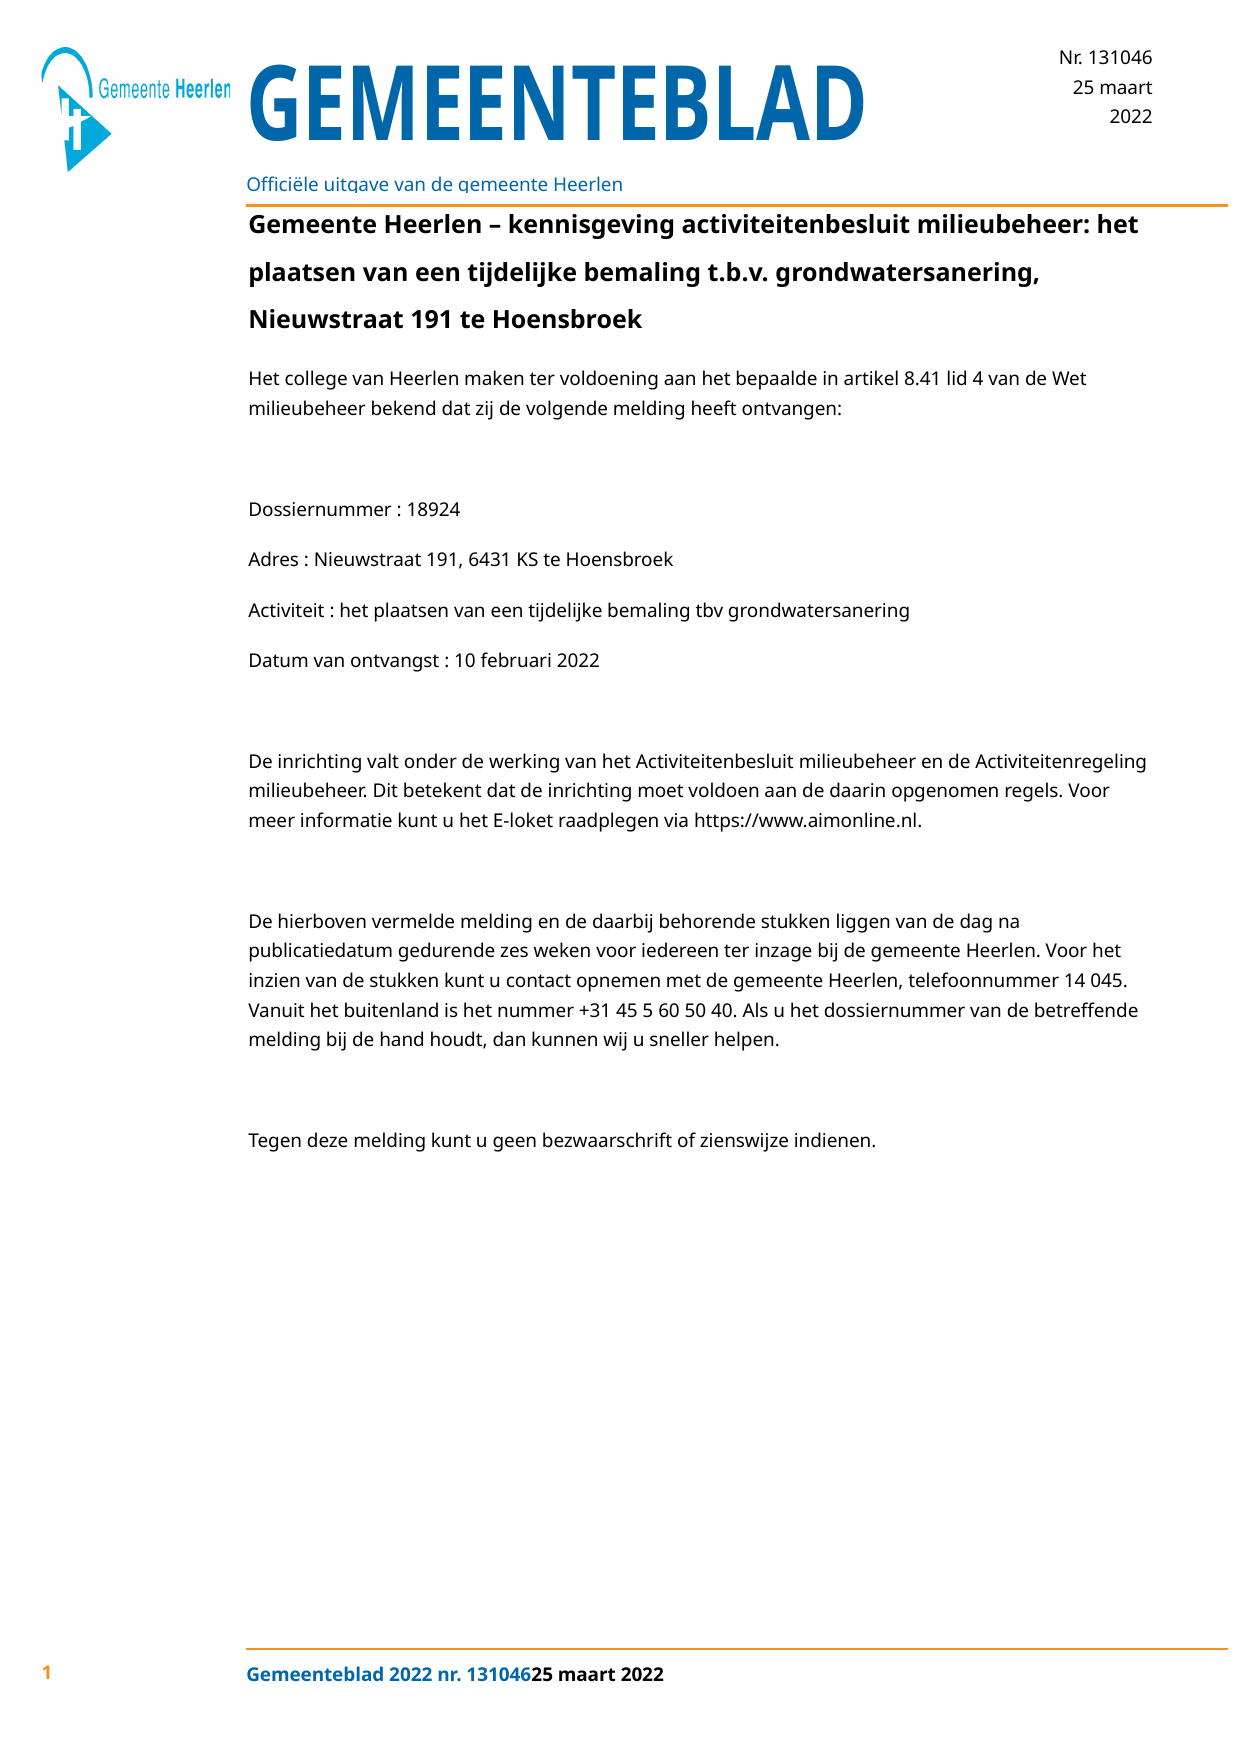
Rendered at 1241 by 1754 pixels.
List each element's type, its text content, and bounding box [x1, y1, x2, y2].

text De hierboven vermelde melding en de daarbij behorende stukken liggen van de dag na publicatiedatum gedurende zes weken voor iedereen ter inzage bij de gemeente Heerlen. Voor het inzien van de stukken kunt u contact opnemen met de gemeente Heerlen, telefoonnummer 14 045. Vanuit het buitenland is het nummer +31 45 5 60 50 40. Als u het dossiernummer van de betreffende melding bij de hand houdt, dan kunnen wij u sneller helpen. [248, 908, 1152, 1052]
text Activiteit : het plaatsen van een tijdelijke bemaling tbv grondwatersanering [248, 597, 1152, 622]
text Tegen deze melding kunt u geen bezwaarschrift of zienswijze indienen. [248, 1127, 1152, 1153]
text De inrichting valt onder de werking van het Activiteitenbesluit milieubeheer en de Activiteitenregeling milieubeheer. Dit betekent dat de inrichting moet voldoen aan de daarin opgenomen regels. Voor meer informatie kunt u het E-loket raadplegen via https://www.aimonline.nl. [248, 748, 1152, 833]
picture [41, 47, 231, 172]
text Adres : Nieuwstraat 191, 6431 KS te Hoensbroek [248, 546, 1152, 572]
text Datum van ontvangst : 10 februari 2022 [248, 647, 1152, 673]
text Het college van Heerlen maken ter voldoening aan het bepaalde in artikel 8.41 lid 4 van de Wet milieubeheer bekend dat zij de volgende melding heeft ontvangen: [248, 366, 1152, 421]
text Dossiernummer : 18924 [248, 496, 1152, 522]
picture [41, 47, 59, 70]
text Gemeente Heerlen – kennisgeving activiteitenbesluit milieubeheer: het plaatsen van een tijdelijke bemaling t.b.v. grondwatersanering, Nieuwstraat 191 te Hoensbroek [248, 207, 1152, 336]
